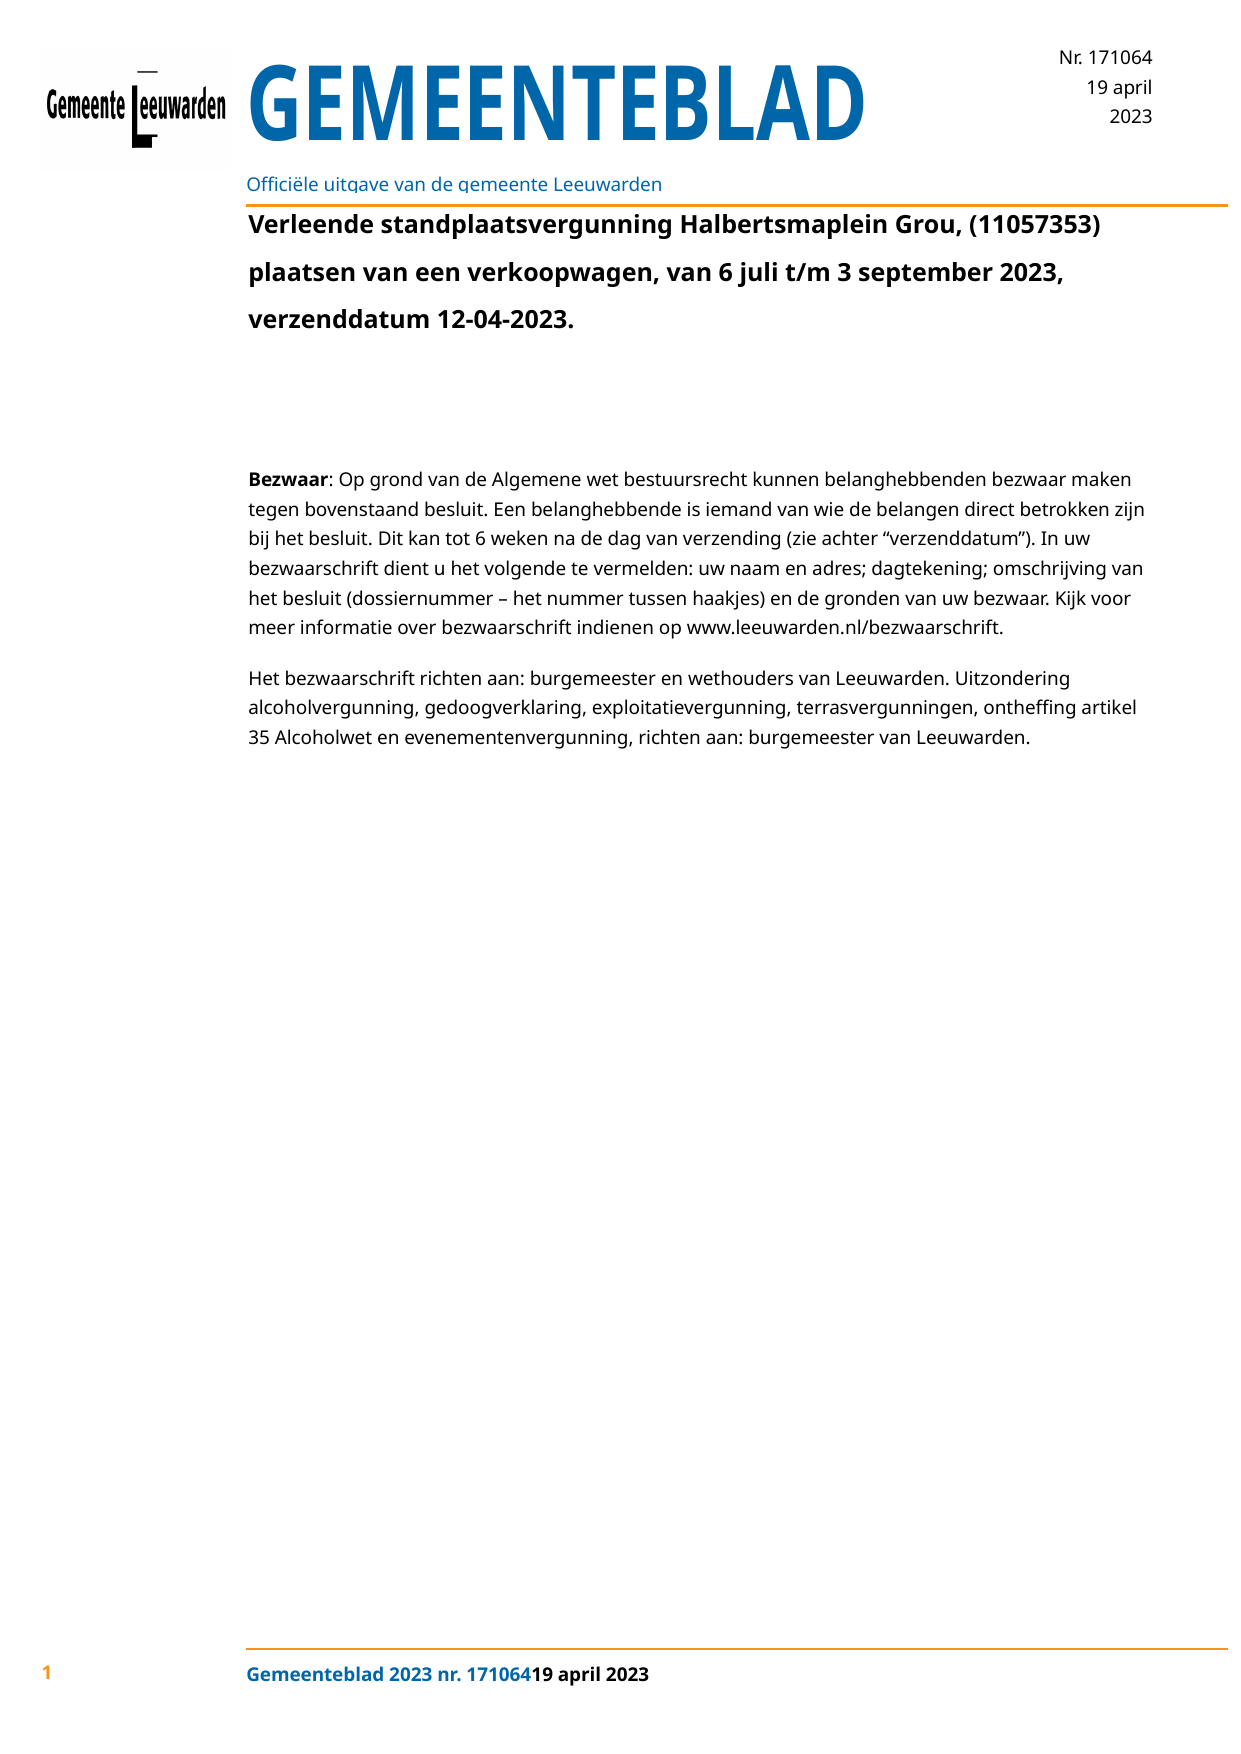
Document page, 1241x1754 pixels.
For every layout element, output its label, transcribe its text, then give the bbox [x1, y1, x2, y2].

text Verleende standplaatsvergunning Halbertsmaplein Grou, (11057353) plaatsen van een verkoopwagen, van 6 juli t/m 3 september 2023, verzenddatum 12-04-2023. [248, 207, 1152, 336]
picture [41, 47, 231, 172]
text Het bezwaarschrift richten aan: burgemeester en wethouders van Leeuwarden. Uitzondering alcoholvergunning, gedoogverklaring, exploitatievergunning, terrasvergunningen, ontheffing artikel 35 Alcoholwet en evenementenvergunning, richten aan: burgemeester van Leeuwarden. [248, 665, 1152, 749]
text Bezwaar: Op grond van de Algemene wet bestuursrecht kunnen belanghebbenden bezwaar maken tegen bovenstaand besluit. Een belanghebbende is iemand van wie de belangen direct betrokken zijn bij het besluit. Dit kan tot 6 weken na de dag van verzending (zie achter “verzenddatum”). In uw bezwaarschrift dient u het volgende te vermelden: uw naam en adres; dagtekening; omschrijving van het besluit (dossiernummer – het nummer tussen haakjes) en de gronden van uw bezwaar. Kijk voor meer informatie over bezwaarschrift indienen op www.leeuwarden.nl/bezwaarschrift. [248, 466, 1152, 640]
